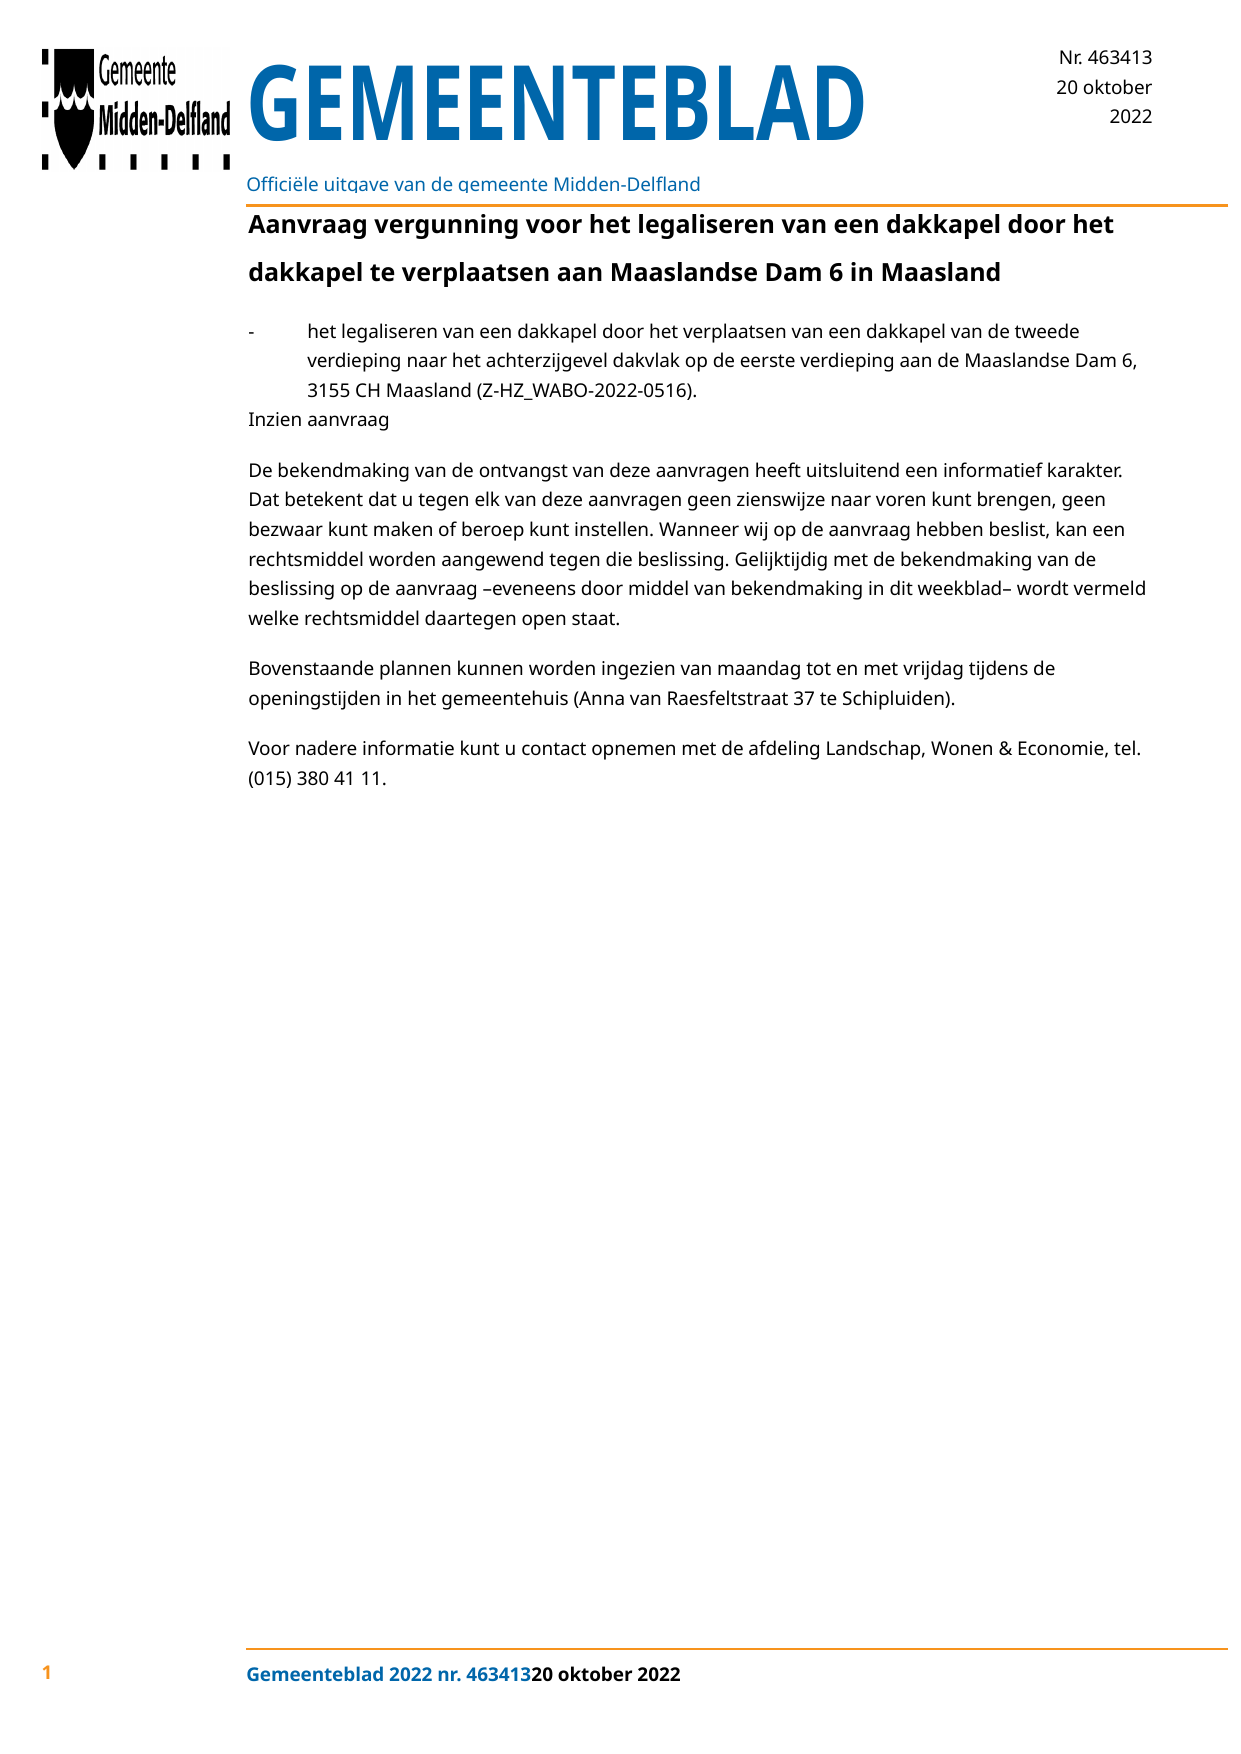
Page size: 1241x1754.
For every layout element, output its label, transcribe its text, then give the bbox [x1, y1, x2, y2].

text Inzien aanvraag [248, 407, 1152, 432]
list het legaliseren van een dakkapel door het verplaatsen van een dakkapel van de tweede verdieping naar het achterzijgevel dakvlak op de eerste verdieping aan de Maaslandse Dam 6, 3155 CH Maasland (Z-HZ_WABO-2022-0516). [248, 318, 1152, 403]
text Aanvraag vergunning voor het legaliseren van een dakkapel door het dakkapel te verplaatsen aan Maaslandse Dam 6 in Maasland [248, 207, 1152, 288]
text Bovenstaande plannen kunnen worden ingezien van maandag tot en met vrijdag tijdens de openingstijden in het gemeentehuis (Anna van Raesfeltstraat 37 te Schipluiden). [248, 655, 1152, 711]
picture [41, 47, 231, 172]
text De bekendmaking van de ontvangst van deze aanvragen heeft uitsluitend een informatief karakter. Dat betekent dat u tegen elk van deze aanvragen geen zienswijze naar voren kunt brengen, geen bezwaar kunt maken of beroep kunt instellen. Wanneer wij op de aanvraag hebben beslist, kan een rechtsmiddel worden aangewend tegen die beslissing. Gelijktijdig met de bekendmaking van de beslissing op de aanvraag –eveneens door middel van bekendmaking in dit weekblad– wordt vermeld welke rechtsmiddel daartegen open staat. [248, 457, 1152, 631]
text Voor nadere informatie kunt u contact opnemen met de afdeling Landschap, Wonen & Economie, tel. (015) 380 41 11. [248, 735, 1152, 791]
